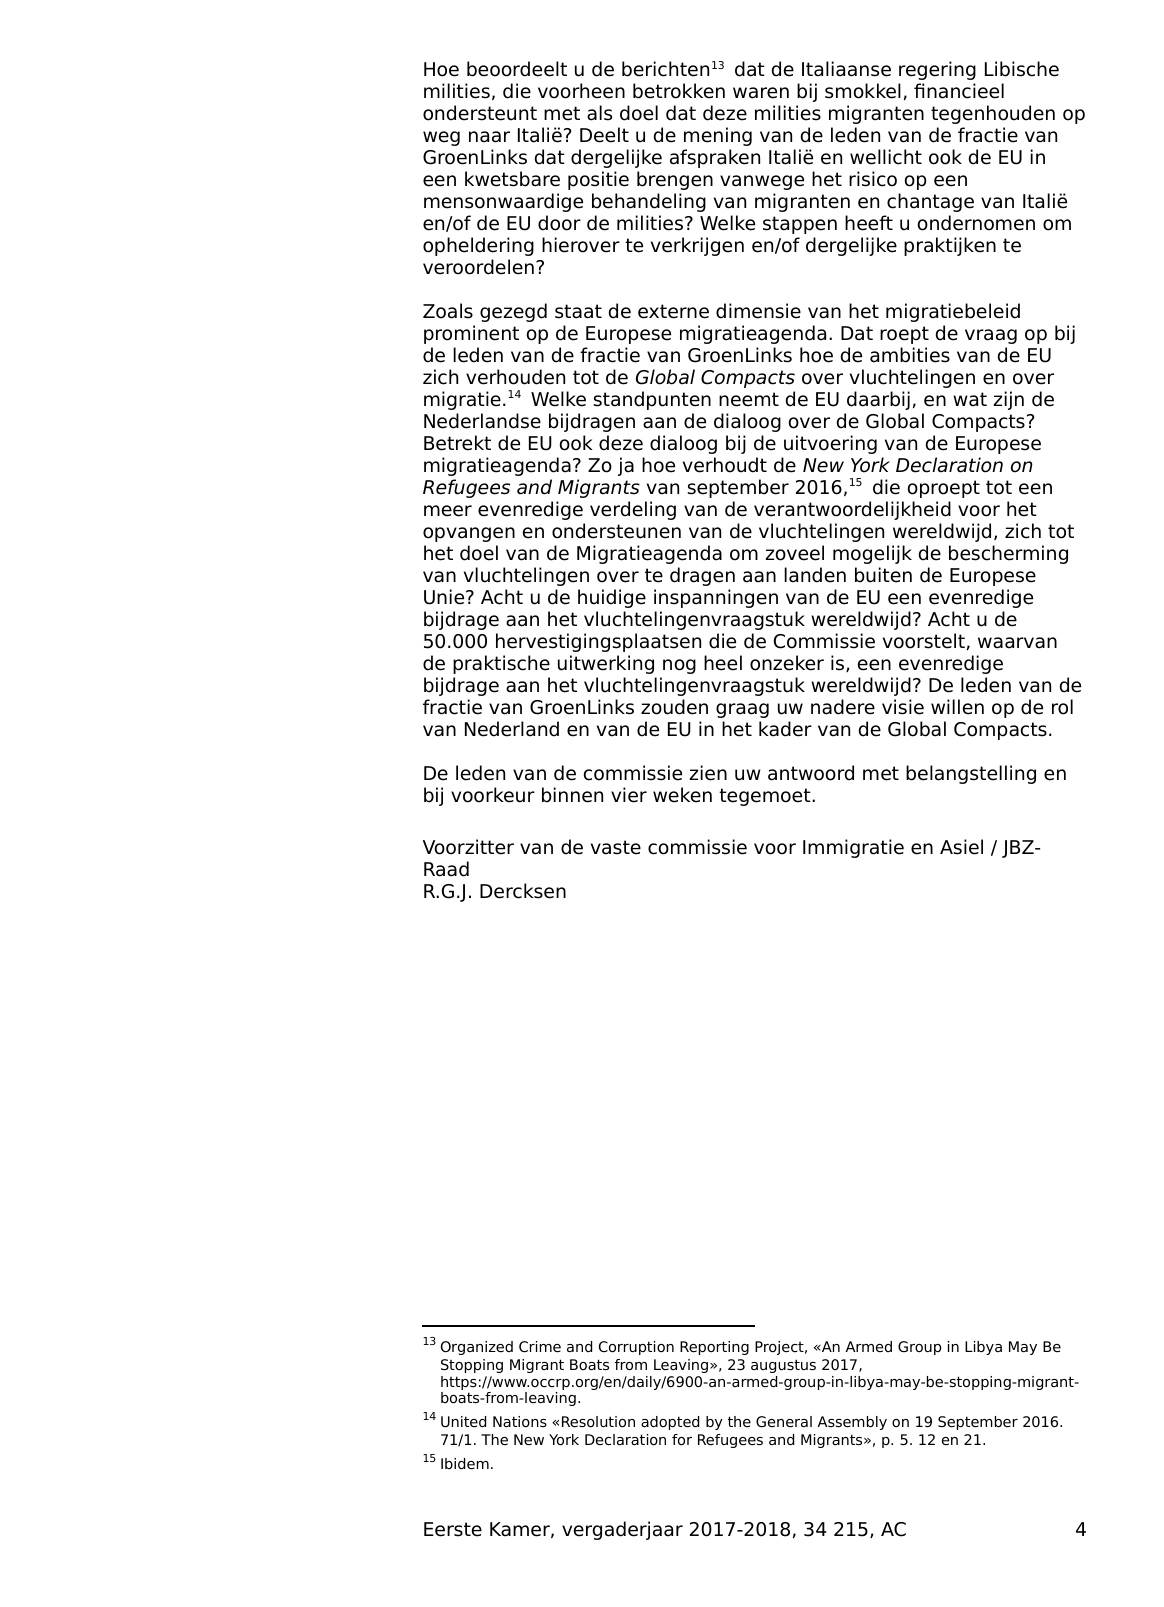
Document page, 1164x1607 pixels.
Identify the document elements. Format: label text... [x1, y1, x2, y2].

text Ibidem. [422, 1452, 1087, 1474]
text Hoe beoordeelt u de berichten dat de Italiaanse regering Libische milities, die voorheen betrokken waren bij smokkel, financieel ondersteunt met als doel dat deze milities migranten tegenhouden op weg naar Italië? Deelt u de mening van de leden van de fractie van GroenLinks dat dergelijke afspraken Italië en wellicht ook de EU in een kwetsbare positie brengen vanwege het risico op een mensonwaardige behandeling van migranten en chantage van Italië en/of de EU door de milities? Welke stappen heeft u ondernomen om opheldering hierover te verkrijgen en/of dergelijke praktijken te veroordelen? [422, 59, 1087, 279]
text United Nations «Resolution adopted by the General Assembly on 19 September 2016. 71/1. The New York Declaration for Refugees and Migrants», p. 5. 12 en 21. [422, 1410, 1087, 1449]
text De leden van de commissie zien uw antwoord met belangstelling en bij voorkeur binnen vier weken tegemoet. [422, 763, 1087, 807]
text Zoals gezegd staat de externe dimensie van het migratiebeleid prominent op de Europese migratieagenda. Dat roept de vraag op bij de leden van de fractie van GroenLinks hoe de ambities van de EU zich verhouden tot de Global Compacts over vluchtelingen en over migratie. Welke standpunten neemt de EU daarbij, en wat zijn de Nederlandse bijdragen aan de dialoog over de Global Compacts? Betrekt de EU ook deze dialoog bij de uitvoering van de Europese migratieagenda? Zo ja hoe verhoudt de New York Declaration on Refugees and Migrants van september 2016, die oproept tot een meer evenredige verdeling van de verantwoordelijkheid voor het opvangen en ondersteunen van de vluchtelingen wereldwijd, zich tot het doel van de Migratieagenda om zoveel mogelijk de bescherming van vluchtelingen over te dragen aan landen buiten de Europese Unie? Acht u de huidige inspanningen van de EU een evenredige bijdrage aan het vluchtelingenvraagstuk wereldwijd? Acht u de 50.000 hervestigingsplaatsen die de Commissie voorstelt, waarvan de praktische uitwerking nog heel onzeker is, een evenredige bijdrage aan het vluchtelingenvraagstuk wereldwijd? De leden van de fractie van GroenLinks zouden graag uw nadere visie willen op de rol van Nederland en van de EU in het kader van de Global Compacts. [422, 301, 1087, 741]
text Voorzitter van de vaste commissie voor Immigratie en Asiel / JBZ-Raad R.G.J. Dercksen [422, 837, 1087, 903]
text Organized Crime and Corruption Reporting Project, «An Armed Group in Libya May Be Stopping Migrant Boats from Leaving», 23 augustus 2017, https://www.occrp.org/en/daily/6900-an-armed-group-in-libya-may-be-stopping-migrant-boats-from-leaving. [422, 1335, 1087, 1407]
